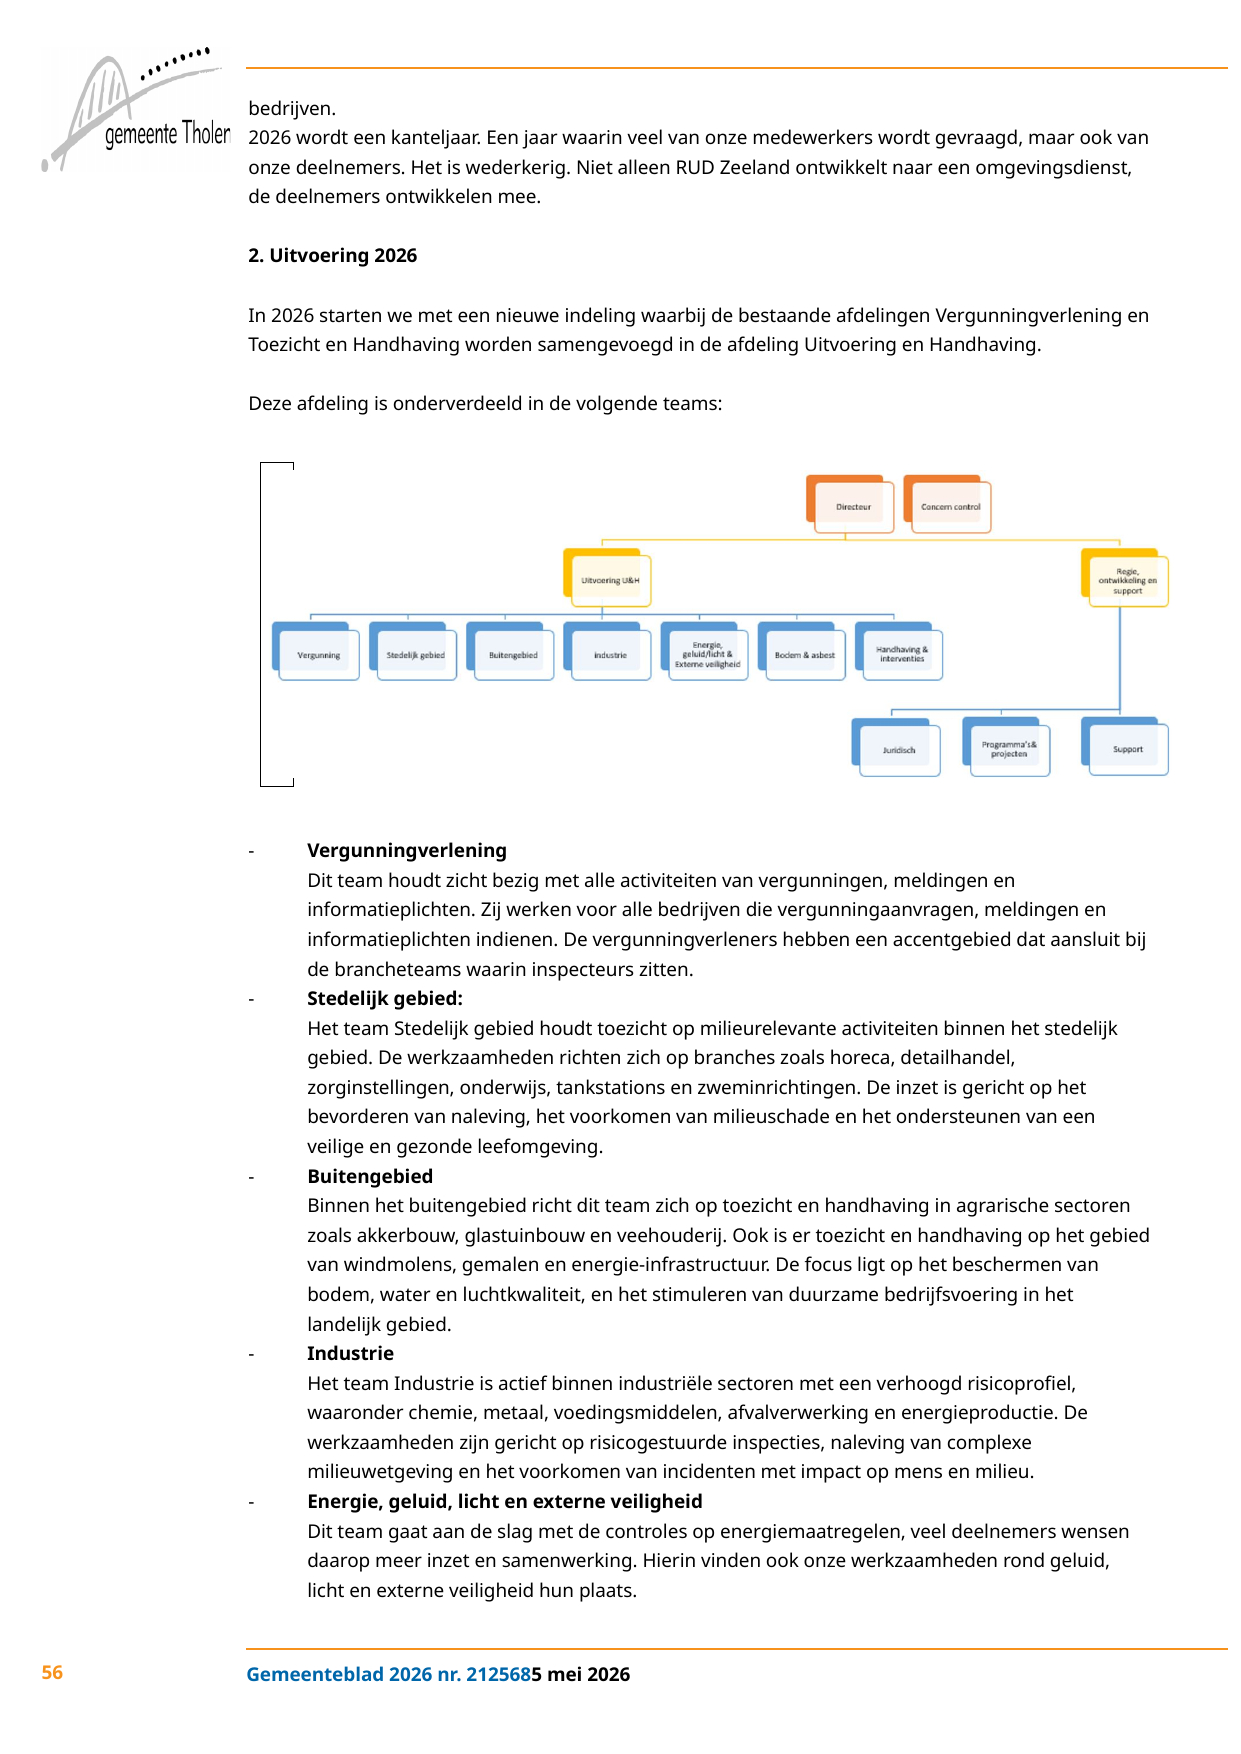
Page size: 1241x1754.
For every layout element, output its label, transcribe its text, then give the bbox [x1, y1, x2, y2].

list Vergunningverlening [248, 837, 1152, 863]
list Stedelijk gebied: [248, 985, 1152, 1011]
picture [41, 47, 231, 172]
list Energie, geluid, licht en externe veiligheid [248, 1488, 1152, 1514]
list Buitengebied [248, 1163, 1152, 1188]
picture [268, 470, 1173, 778]
text In 2026 starten we met een nieuwe indeling waarbij de bestaande afdelingen Vergunningverlening en Toezicht en Handhaving worden samengevoegd in de afdeling Uitvoering en Handhaving. [248, 302, 1152, 357]
text bedrijven. [248, 95, 1152, 121]
list Dit team gaat aan de slag met de controles op energiemaatregelen, veel deelnemers wensen daarop meer inzet en samenwerking. Hierin vinden ook onze werkzaamheden rond geluid, licht en externe veiligheid hun plaats. [248, 1518, 1152, 1603]
text 2. Uitvoering 2026 [248, 243, 1152, 268]
list Het team Stedelijk gebied houdt toezicht op milieurelevante activiteiten binnen het stedelijk gebied. De werkzaamheden richten zich op branches zoals horeca, detailhandel, zorginstellingen, onderwijs, tankstations en zweminrichtingen. De inzet is gericht op het bevorderen van naleving, het voorkomen van milieuschade en het ondersteunen van een veilige en gezonde leefomgeving. [248, 1015, 1152, 1159]
text 2026 wordt een kanteljaar. Een jaar waarin veel van onze medewerkers wordt gevraagd, maar ook van onze deelnemers. Het is wederkerig. Niet alleen RUD Zeeland ontwikkelt naar een omgevingsdienst, de deelnemers ontwikkelen mee. [248, 124, 1152, 209]
list Binnen het buitengebied richt dit team zich op toezicht en handhaving in agrarische sectoren zoals akkerbouw, glastuinbouw en veehouderij. Ook is er toezicht en handhaving op het gebied van windmolens, gemalen en energie-infrastructuur. De focus ligt op het beschermen van bodem, water en luchtkwaliteit, en het stimuleren van duurzame bedrijfsvoering in het landelijk gebied. [248, 1192, 1152, 1336]
text Deze afdeling is onderverdeeld in de volgende teams: [248, 391, 1152, 416]
list Het team Industrie is actief binnen industriële sectoren met een verhoogd risicoprofiel, waaronder chemie, metaal, voedingsmiddelen, afvalverwerking en energieproductie. De werkzaamheden zijn gericht op risicogestuurde inspecties, naleving van complexe milieuwetgeving en het voorkomen van incidenten met impact op mens en milieu. [248, 1370, 1152, 1484]
list Dit team houdt zicht bezig met alle activiteiten van vergunningen, meldingen en informatieplichten. Zij werken voor alle bedrijven die vergunningaanvragen, meldingen en informatieplichten indienen. De vergunningverleners hebben een accentgebied dat aansluit bij de brancheteams waarin inspecteurs zitten. [248, 867, 1152, 981]
list Industrie [248, 1340, 1152, 1366]
